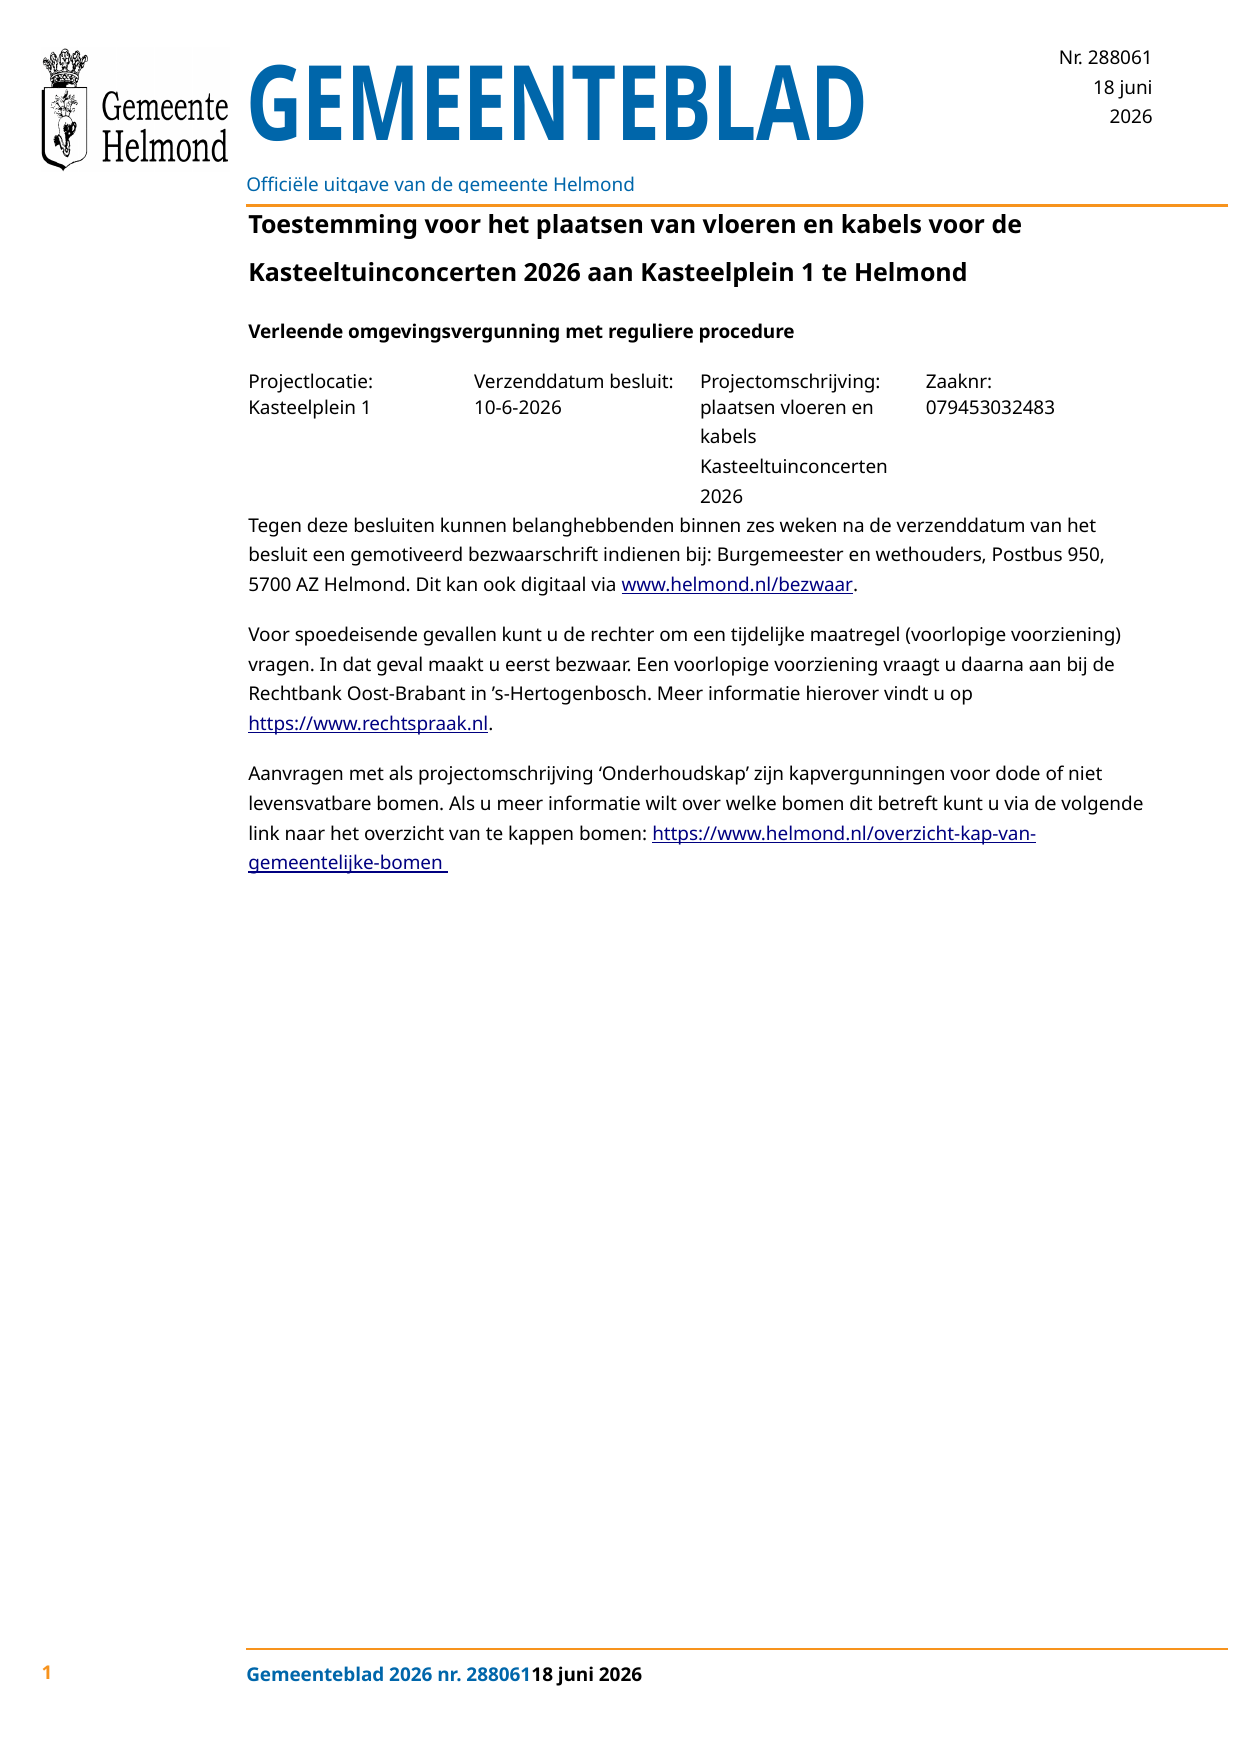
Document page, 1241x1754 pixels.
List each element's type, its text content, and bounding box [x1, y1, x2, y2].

text Aanvragen met als projectomschrijving ‘Onderhoudskap’ zijn kapvergunningen voor dode of niet levensvatbare bomen. Als u meer informatie wilt over welke bomen dit betreft kunt u via de volgende link naar het overzicht van te kappen bomen: https://www.helmond.nl/overzicht-kap-van-gemeentelijke-bomen [248, 761, 1152, 875]
picture [41, 47, 231, 172]
table_header Projectomschrijving: [700, 369, 926, 394]
table_cell 10-6-2026 [474, 394, 700, 509]
text Toestemming voor het plaatsen van vloeren en kabels voor de Kasteeltuinconcerten 2026 aan Kasteelplein 1 te Helmond [248, 207, 1152, 288]
table_header Verzenddatum besluit: [474, 369, 700, 394]
table_cell Kasteelplein 1 [248, 394, 474, 509]
text Tegen deze besluiten kunnen belanghebbenden binnen zes weken na de verzenddatum van het besluit een gemotiveerd bezwaarschrift indienen bij: Burgemeester en wethouders, Postbus 950, 5700 AZ Helmond. Dit kan ook digitaal via www.helmond.nl/bezwaar. [248, 512, 1152, 597]
text Verleende omgevingsvergunning met reguliere procedure [248, 318, 1152, 344]
text Voor spoedeisende gevallen kunt u de rechter om een tijdelijke maatregel (voorlopige voorziening) vragen. In dat geval maakt u eerst bezwaar. Een voorlopige voorziening vraagt u daarna aan bij de Rechtbank Oost-Brabant in ’s-Hertogenbosch. Meer informatie hierover vindt u op https://www.rechtspraak.nl. [248, 621, 1152, 736]
table_header Projectlocatie: [248, 369, 474, 394]
table_header Zaaknr: [926, 369, 1152, 394]
table_cell 079453032483 [926, 394, 1152, 509]
table_cell plaatsen vloeren en kabels Kasteeltuinconcerten 2026 [700, 394, 926, 509]
